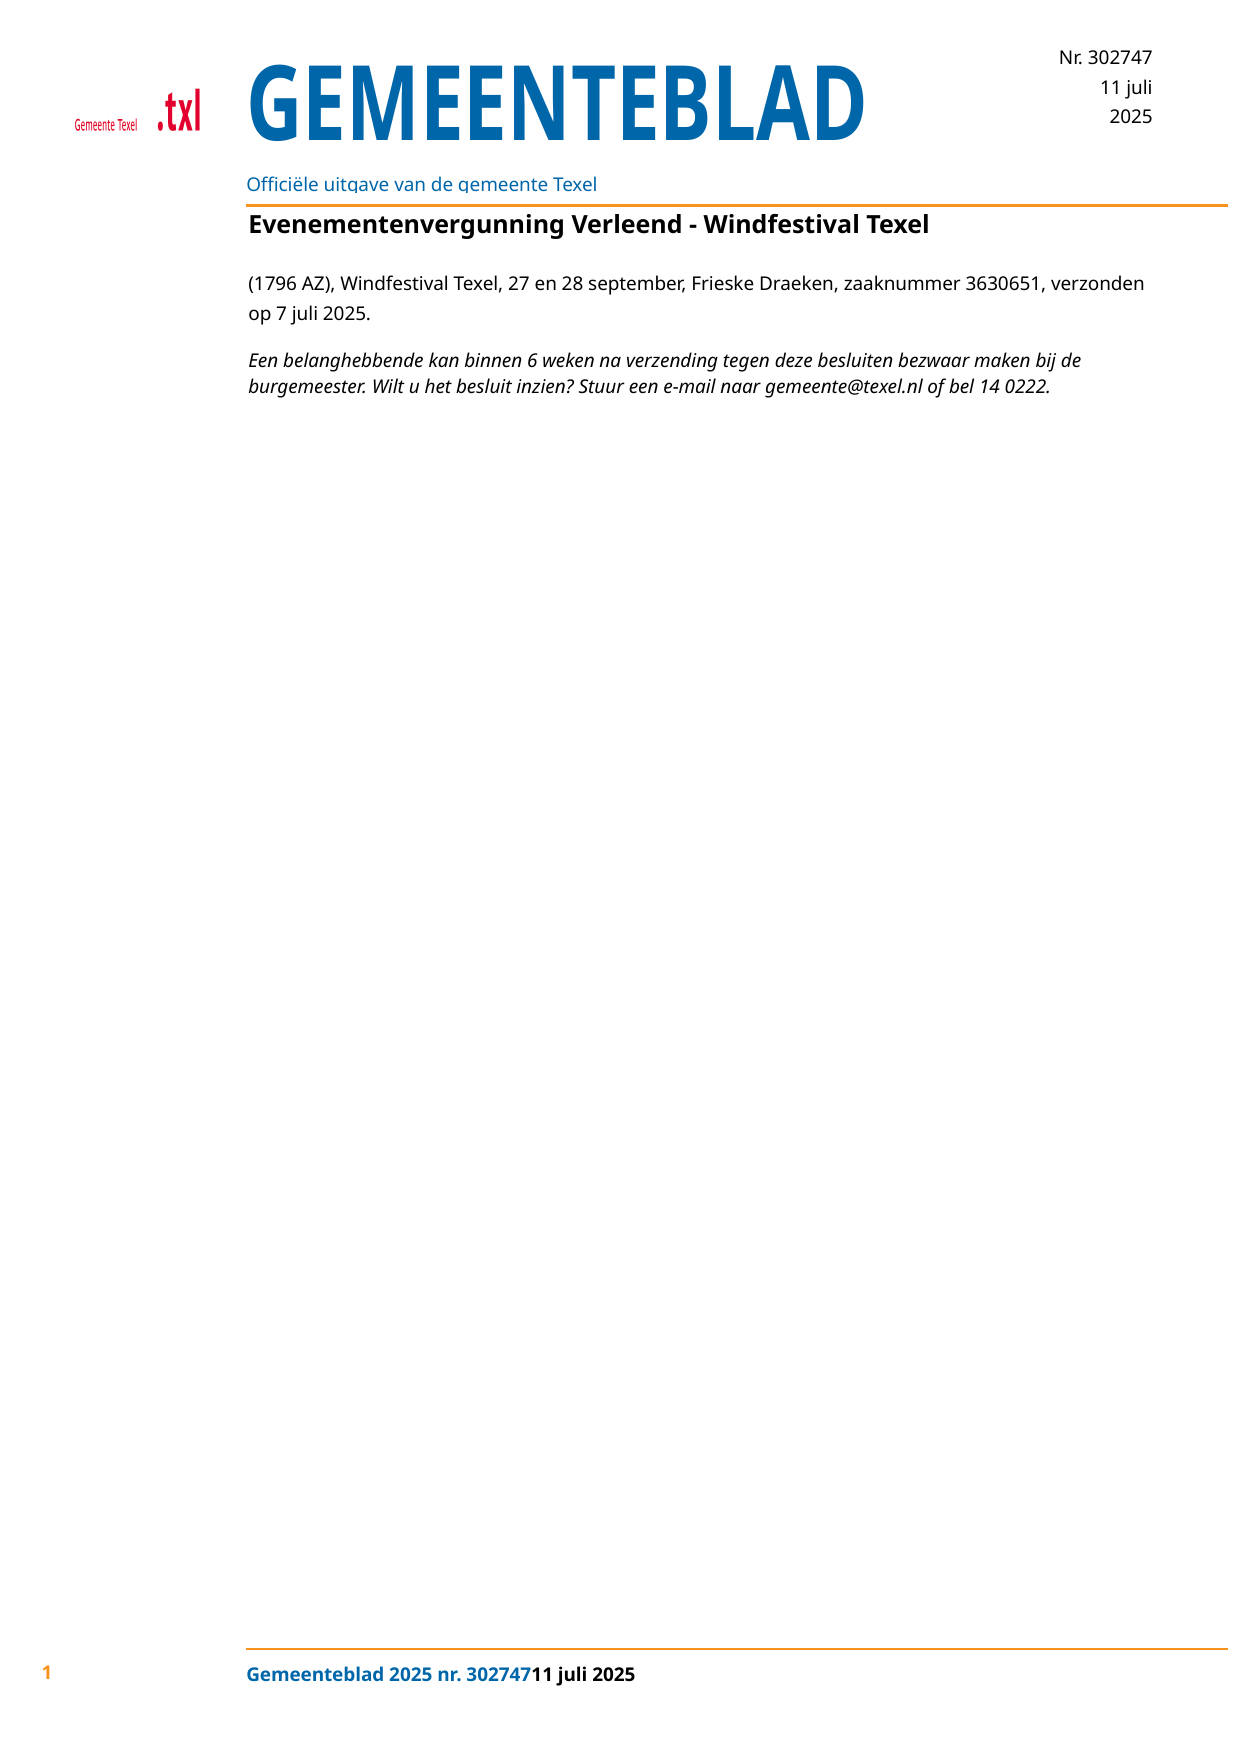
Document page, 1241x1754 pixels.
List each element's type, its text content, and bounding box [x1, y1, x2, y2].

picture [41, 47, 231, 172]
text (1796 AZ), Windfestival Texel, 27 en 28 september, Frieske Draeken, zaaknummer 3630651, verzonden op 7 juli 2025. [248, 270, 1152, 326]
text Evenementenvergunning Verleend - Windfestival Texel [248, 207, 1152, 241]
text Een belanghebbende kan binnen 6 weken na verzending tegen deze besluiten bezwaar maken bij de burgemeester. Wilt u het besluit inzien? Stuur een e-mail naar gemeente@texel.nl of bel 14 0222. [248, 348, 1152, 399]
